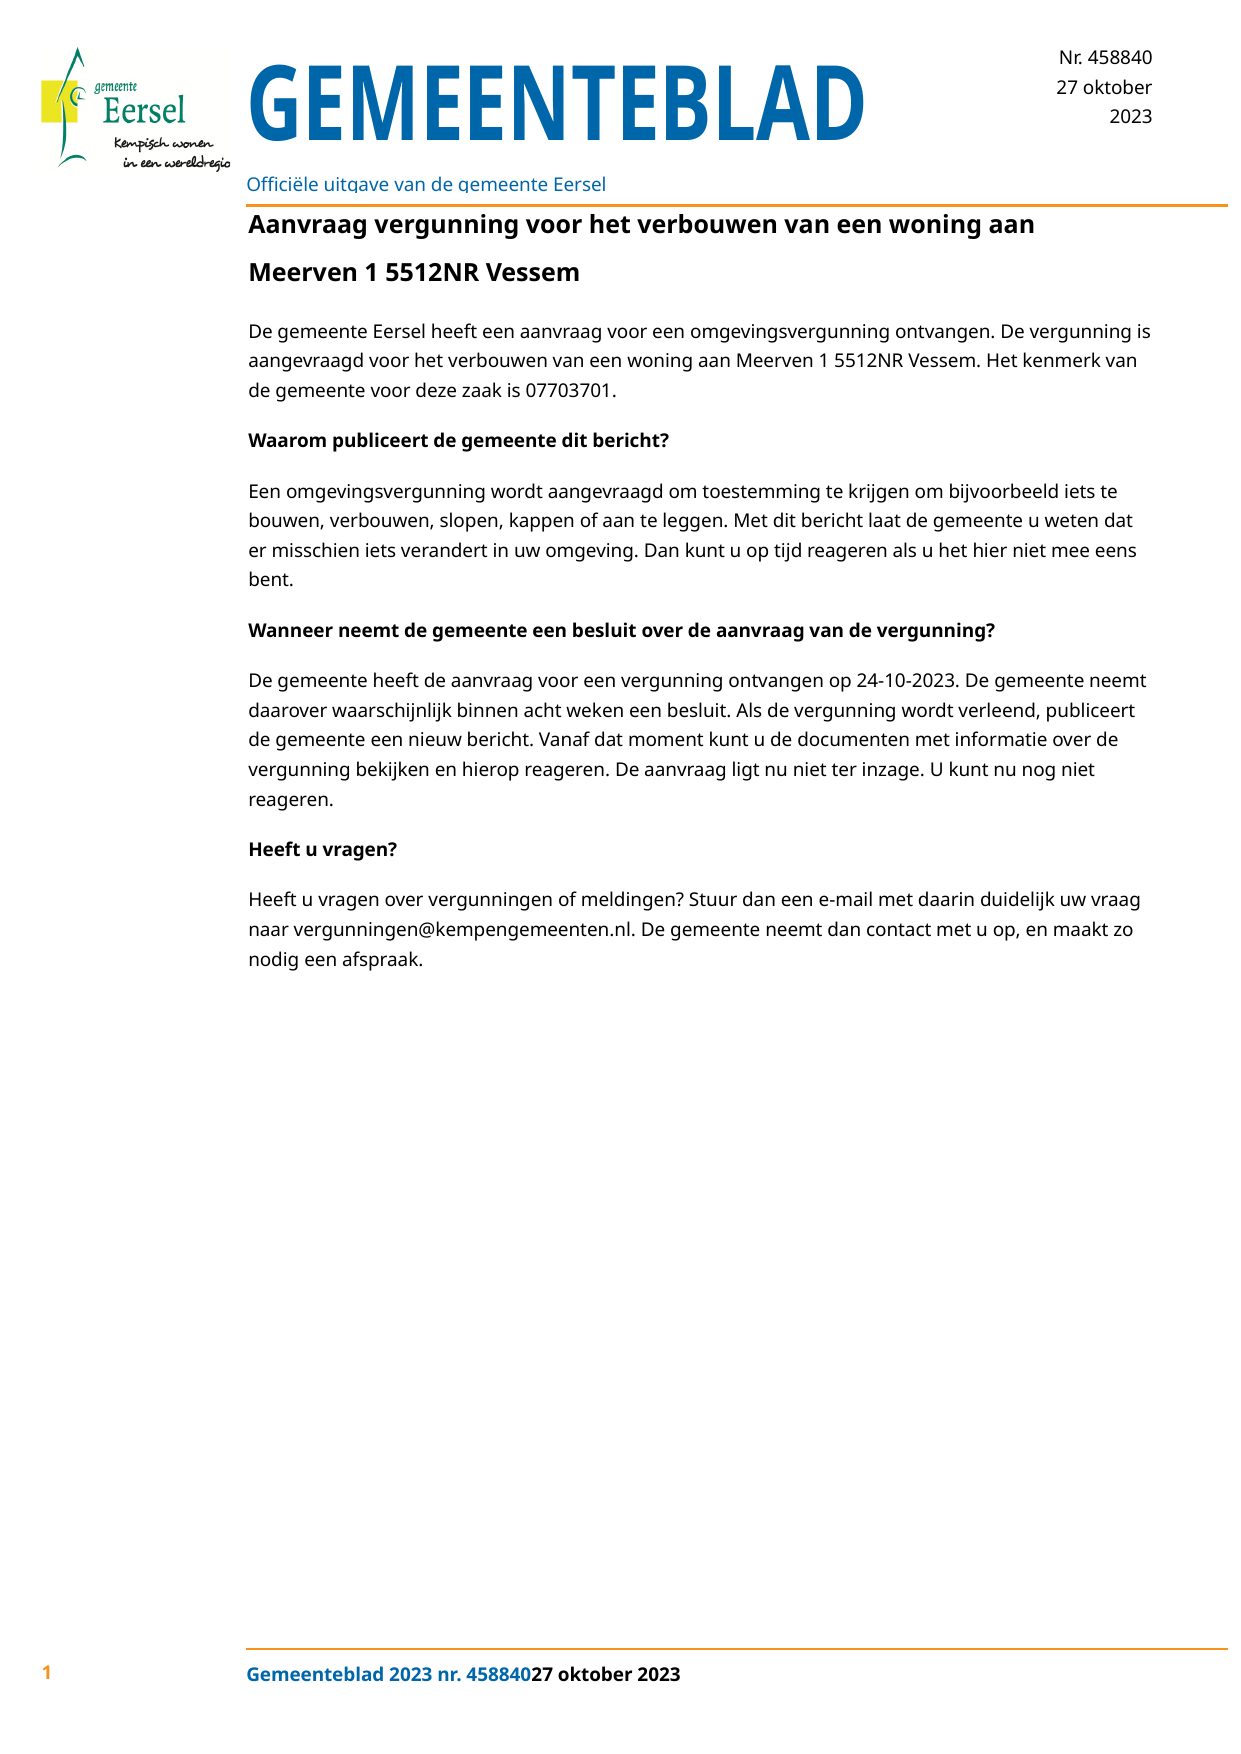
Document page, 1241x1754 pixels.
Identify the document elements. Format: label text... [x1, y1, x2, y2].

text De gemeente Eersel heeft een aanvraag voor een omgevingsvergunning ontvangen. De vergunning is aangevraagd voor het verbouwen van een woning aan Meerven 1 5512NR Vessem. Het kenmerk van de gemeente voor deze zaak is 07703701. [248, 318, 1152, 403]
text Een omgevingsvergunning wordt aangevraagd om toestemming te krijgen om bijvoorbeeld iets te bouwen, verbouwen, slopen, kappen of aan te leggen. Met dit bericht laat de gemeente u weten dat er misschien iets verandert in uw omgeving. Dan kunt u op tijd reageren als u het hier niet mee eens bent. [248, 478, 1152, 592]
picture [41, 47, 231, 172]
text Heeft u vragen over vergunningen of meldingen? Stuur dan een e-mail met daarin duidelijk uw vraag naar vergunningen@kempengemeenten.nl. De gemeente neemt dan contact met u op, en maakt zo nodig een afspraak. [248, 887, 1152, 972]
text De gemeente heeft de aanvraag voor een vergunning ontvangen op 24-10-2023. De gemeente neemt daarover waarschijnlijk binnen acht weken een besluit. Als de vergunning wordt verleend, publiceert de gemeente een nieuw bericht. Vanaf dat moment kunt u de documenten met informatie over de vergunning bekijken en hierop reageren. De aanvraag ligt nu niet ter inzage. U kunt nu nog niet reageren. [248, 667, 1152, 812]
text Aanvraag vergunning voor het verbouwen van een woning aan Meerven 1 5512NR Vessem [248, 207, 1152, 288]
text Waarom publiceert de gemeente dit bericht? [248, 427, 1152, 453]
text Heeft u vragen? [248, 836, 1152, 862]
text Wanneer neemt de gemeente een besluit over de aanvraag van de vergunning? [248, 617, 1152, 643]
